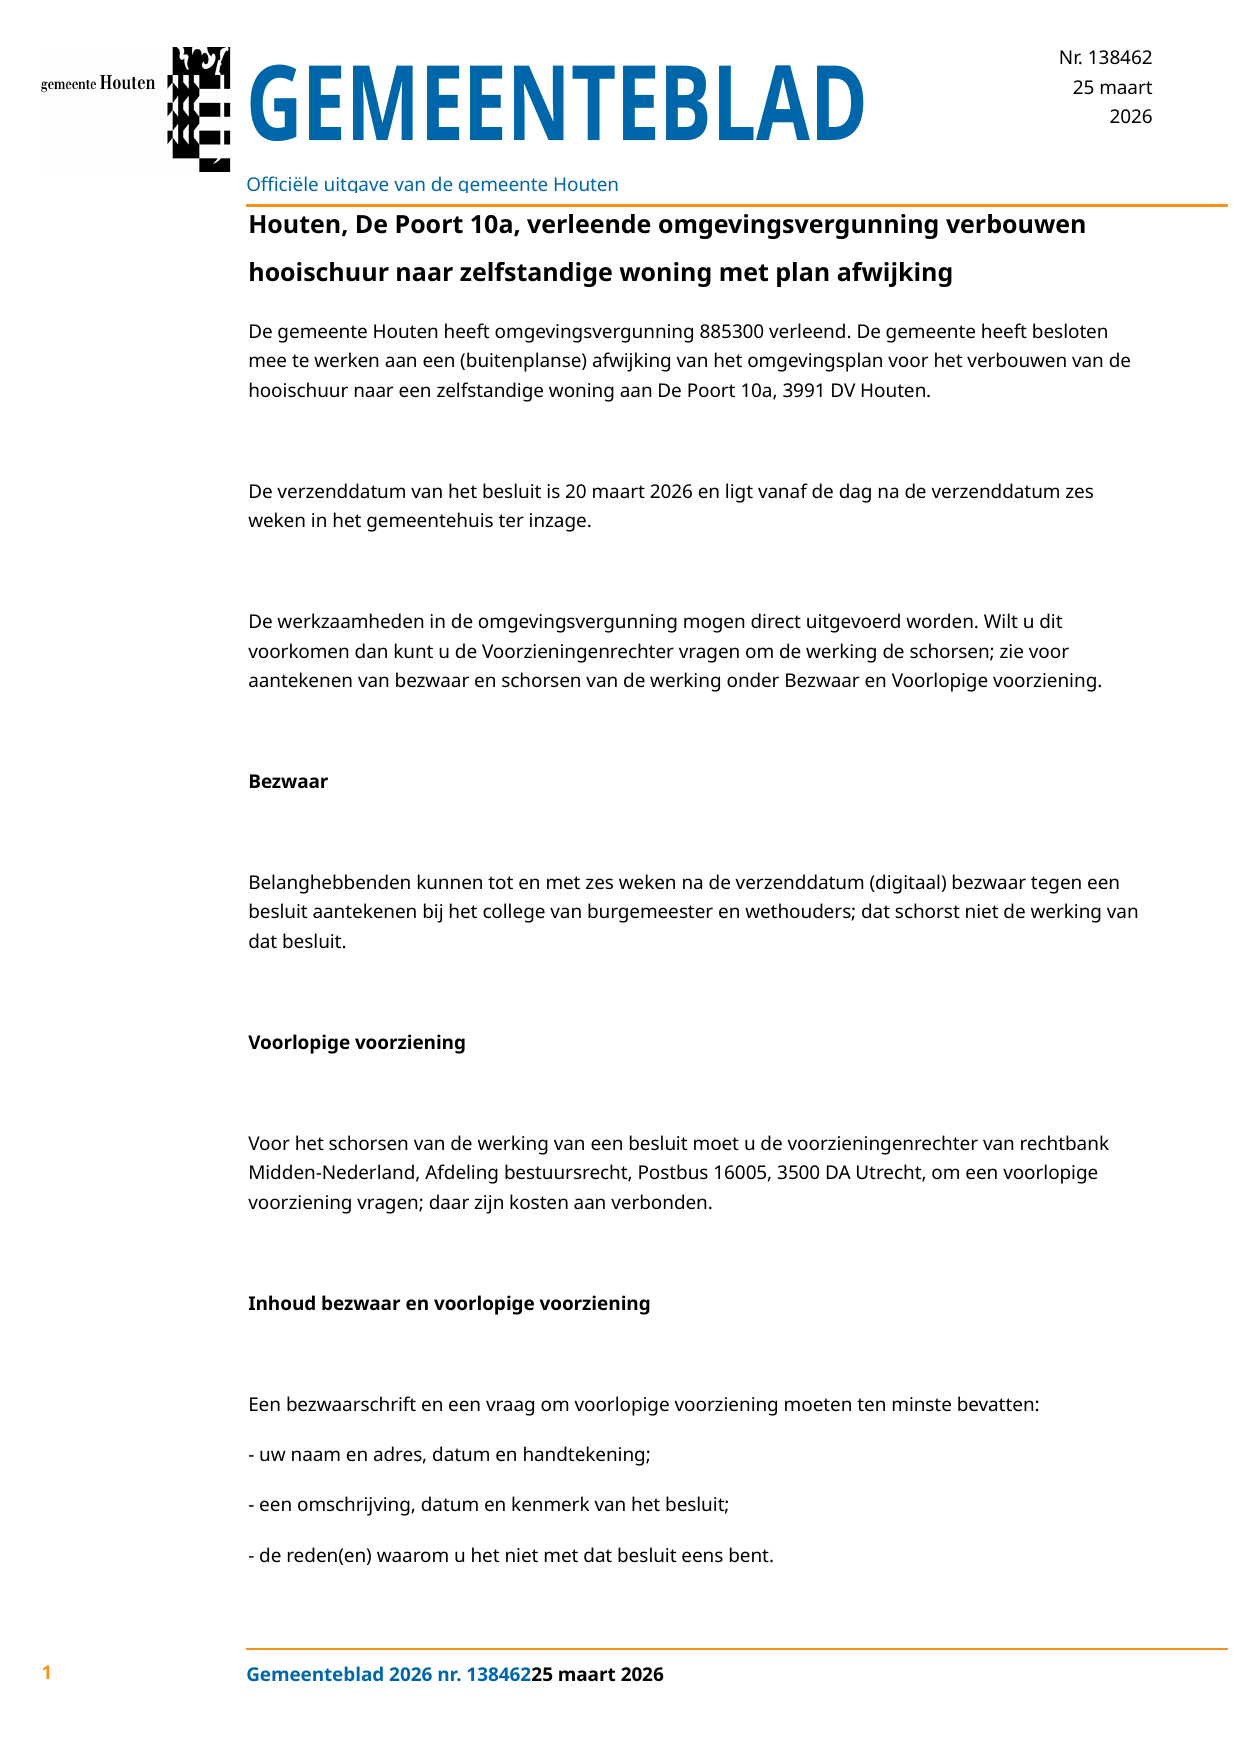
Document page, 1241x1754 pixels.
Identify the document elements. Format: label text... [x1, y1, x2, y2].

text - uw naam en adres, datum en handtekening; [248, 1441, 1152, 1467]
text Voorlopige voorziening [248, 1029, 1152, 1055]
text Inhoud bezwaar en voorlopige voorziening [248, 1290, 1152, 1316]
text Een bezwaarschrift en een vraag om voorlopige voorziening moeten ten minste bevatten: [248, 1391, 1152, 1417]
text Belanghebbenden kunnen tot en met zes weken na de verzenddatum (digitaal) bezwaar tegen een besluit aantekenen bij het college van burgemeester en wethouders; dat schorst niet de werking van dat besluit. [248, 869, 1152, 954]
text De verzenddatum van het besluit is 20 maart 2026 en ligt vanaf de dag na de verzenddatum zes weken in het gemeentehuis ter inzage. [248, 478, 1152, 533]
text - een omschrijving, datum en kenmerk van het besluit; [248, 1492, 1152, 1517]
picture [41, 47, 231, 172]
text De werkzaamheden in de omgevingsvergunning mogen direct uitgevoerd worden. Wilt u dit voorkomen dan kunt u de Voorzieningenrechter vragen om de werking de schorsen; zie voor aantekenen van bezwaar en schorsen van de werking onder Bezwaar en Voorlopige voorziening. [248, 608, 1152, 693]
text Houten, De Poort 10a, verleende omgevingsvergunning verbouwen hooischuur naar zelfstandige woning met plan afwijking [248, 207, 1152, 288]
text - de reden(en) waarom u het niet met dat besluit eens bent. [248, 1542, 1152, 1568]
text De gemeente Houten heeft omgevingsvergunning 885300 verleend. De gemeente heeft besloten mee te werken aan een (buitenplanse) afwijking van het omgevingsplan voor het verbouwen van de hooischuur naar een zelfstandige woning aan De Poort 10a, 3991 DV Houten. [248, 318, 1152, 403]
text Voor het schorsen van de werking van een besluit moet u de voorzieningenrechter van rechtbank Midden-Nederland, Afdeling bestuursrecht, Postbus 16005, 3500 DA Utrecht, om een voorlopige voorziening vragen; daar zijn kosten aan verbonden. [248, 1130, 1152, 1215]
text Bezwaar [248, 768, 1152, 794]
